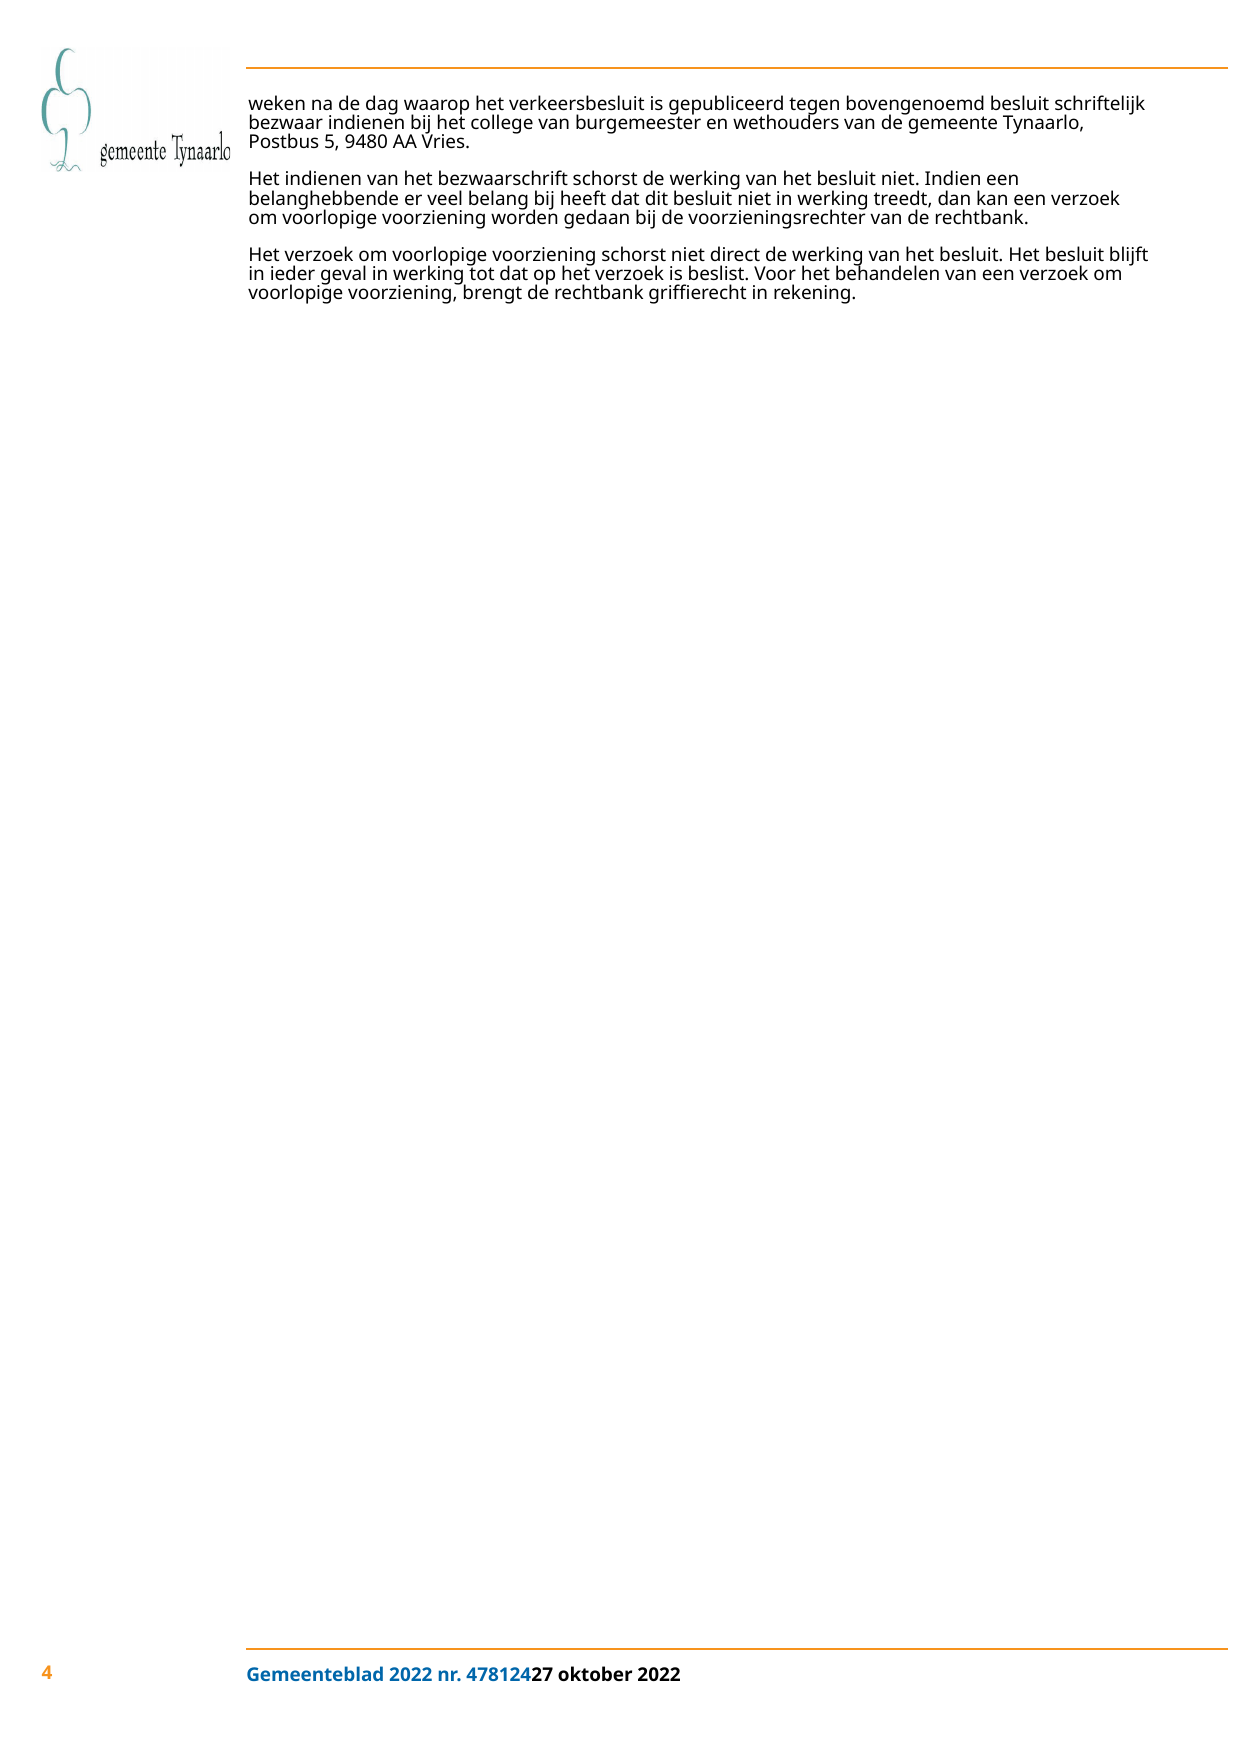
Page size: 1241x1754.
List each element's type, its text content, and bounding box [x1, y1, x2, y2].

text weken na de dag waarop het verkeersbesluit is gepubliceerd tegen bovengenoemd besluit schriftelijk bezwaar indienen bij het college van burgemeester en wethouders van de gemeente Tynaarlo, Postbus 5, 9480 AA Vries. [248, 95, 1152, 153]
text Het verzoek om voorlopige voorziening schorst niet direct de werking van het besluit. Het besluit blijft in ieder geval in werking tot dat op het verzoek is beslist. Voor het behandelen van een verzoek om voorlopige voorziening, brengt de rechtbank griffierecht in rekening. [248, 246, 1152, 304]
picture [41, 47, 231, 172]
text Het indienen van het bezwaarschrift schorst de werking van het besluit niet. Indien een belanghebbende er veel belang bij heeft dat dit besluit niet in werking treedt, dan kan een verzoek om voorlopige voorziening worden gedaan bij de voorzieningsrechter van de rechtbank. [248, 170, 1152, 228]
